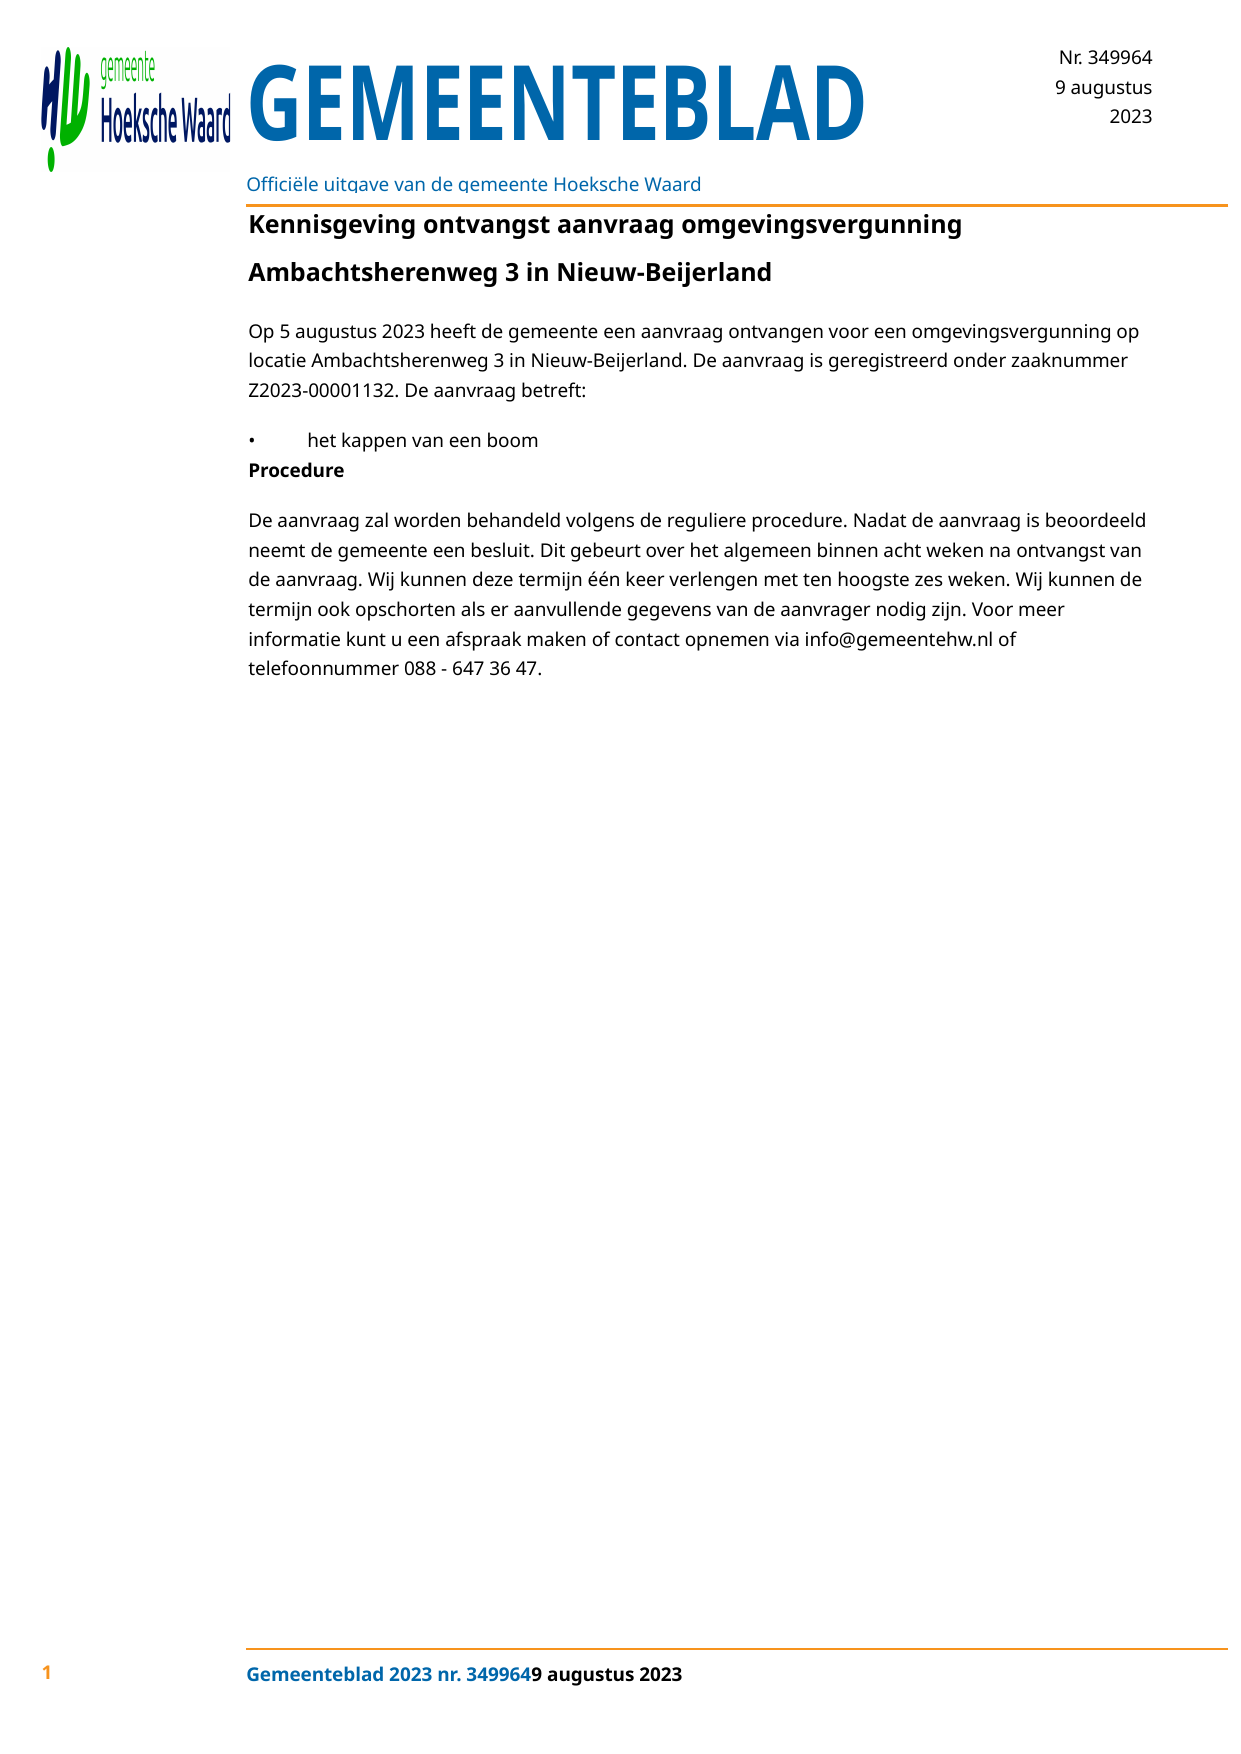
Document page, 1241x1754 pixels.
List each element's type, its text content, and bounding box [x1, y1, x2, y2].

list het kappen van een boom [248, 427, 1152, 453]
text Procedure [248, 457, 1152, 483]
text Kennisgeving ontvangst aanvraag omgevingsvergunning Ambachtsherenweg 3 in Nieuw-Beijerland [248, 207, 1152, 288]
text Op 5 augustus 2023 heeft de gemeente een aanvraag ontvangen voor een omgevingsvergunning op locatie Ambachtsherenweg 3 in Nieuw-Beijerland. De aanvraag is geregistreerd onder zaaknummer Z2023-00001132. De aanvraag betreft: [248, 318, 1152, 403]
picture [41, 47, 231, 172]
text De aanvraag zal worden behandeld volgens de reguliere procedure. Nadat de aanvraag is beoordeeld neemt de gemeente een besluit. Dit gebeurt over het algemeen binnen acht weken na ontvangst van de aanvraag. Wij kunnen deze termijn één keer verlengen met ten hoogste zes weken. Wij kunnen de termijn ook opschorten als er aanvullende gegevens van de aanvrager nodig zijn. Voor meer informatie kunt u een afspraak maken of contact opnemen via info@gemeentehw.nl of telefoonnummer 088 - 647 36 47. [248, 507, 1152, 681]
